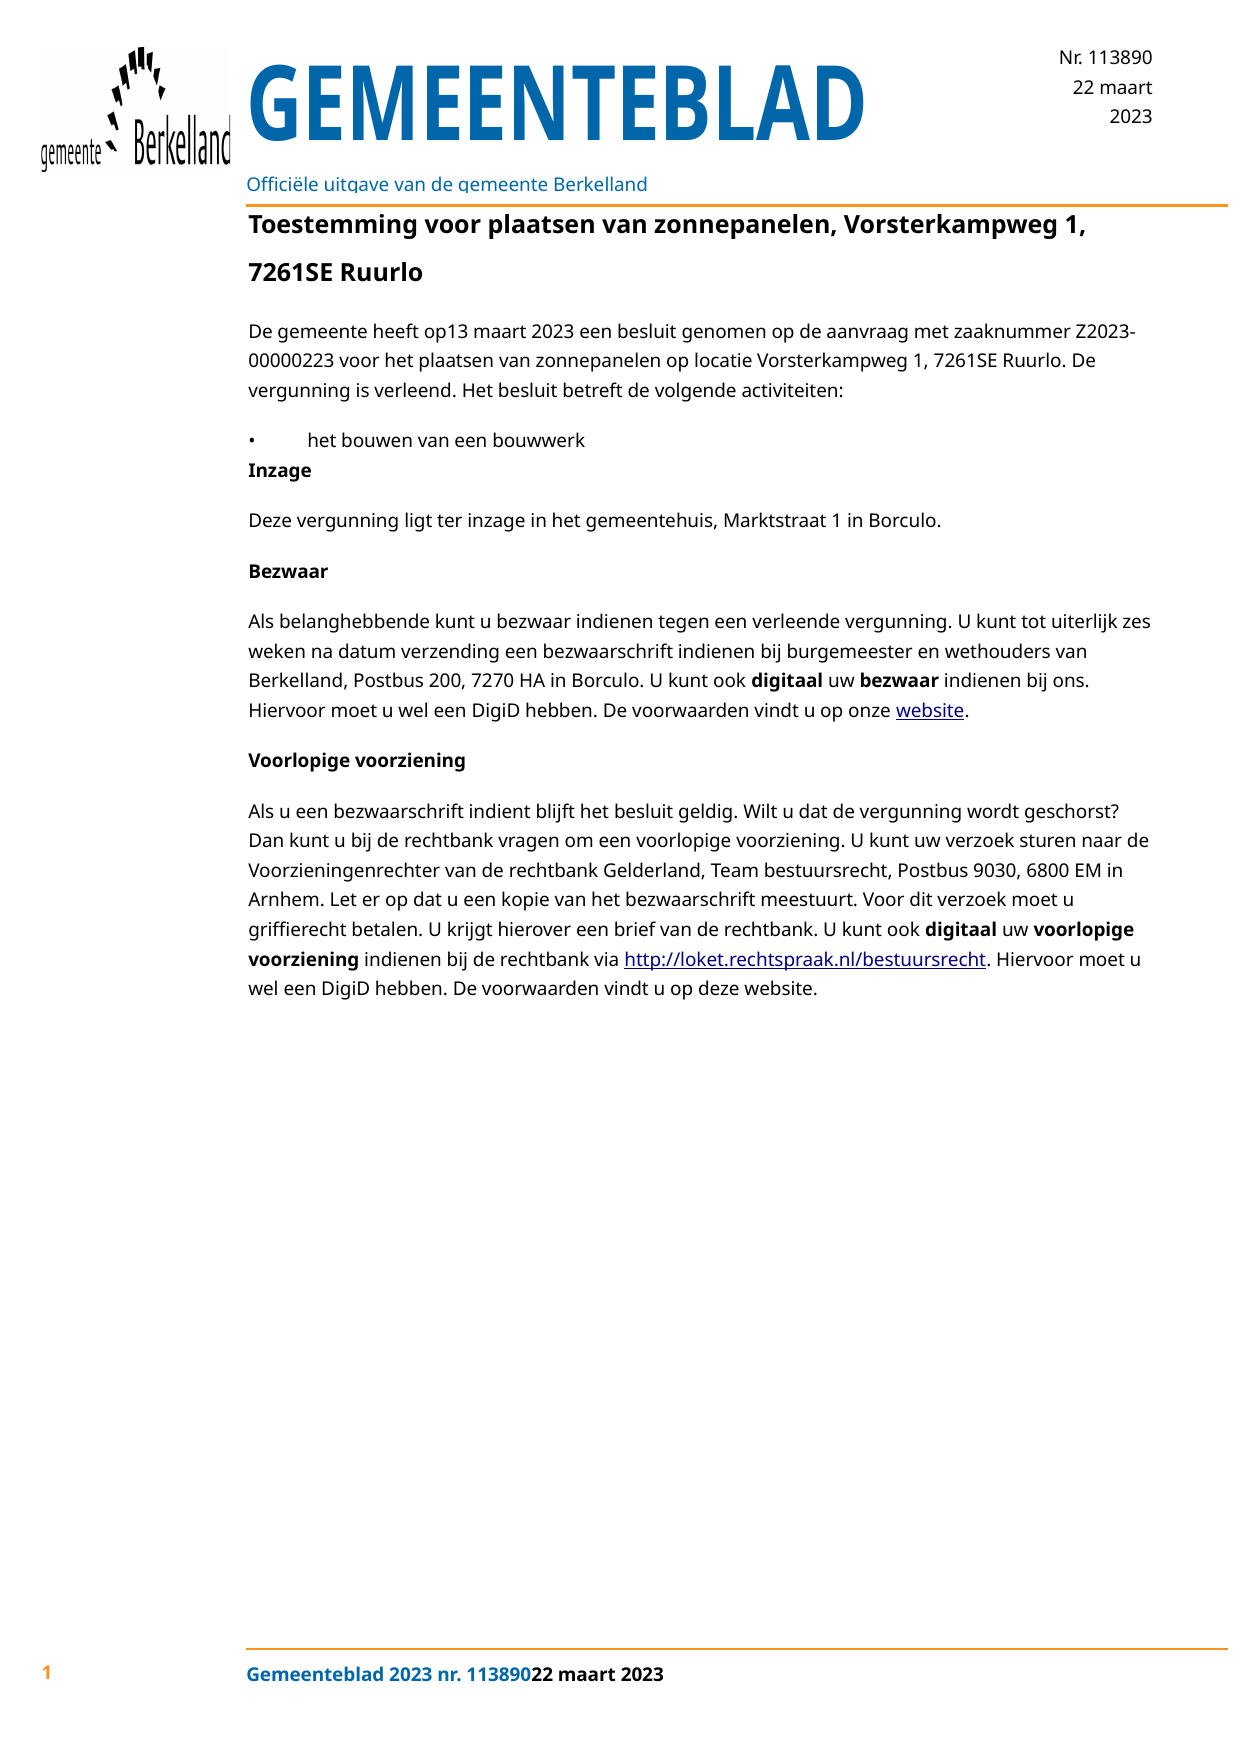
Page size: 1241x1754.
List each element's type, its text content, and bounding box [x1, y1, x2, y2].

list het bouwen van een bouwwerk [248, 427, 1152, 453]
text De gemeente heeft op13 maart 2023 een besluit genomen op de aanvraag met zaaknummer Z2023-00000223 voor het plaatsen van zonnepanelen op locatie Vorsterkampweg 1, 7261SE Ruurlo. De vergunning is verleend. Het besluit betreft de volgende activiteiten: [248, 318, 1152, 403]
text Als belanghebbende kunt u bezwaar indienen tegen een verleende vergunning. U kunt tot uiterlijk zes weken na datum verzending een bezwaarschrift indienen bij burgemeester en wethouders van Berkelland, Postbus 200, 7270 HA in Borculo. U kunt ook digitaal uw bezwaar indienen bij ons. Hiervoor moet u wel een DigiD hebben. De voorwaarden vindt u op onze website. [248, 608, 1152, 723]
text Voorlopige voorziening [248, 747, 1152, 773]
picture [41, 47, 231, 172]
text Bezwaar [248, 558, 1152, 584]
text Inzage [248, 457, 1152, 483]
text Als u een bezwaarschrift indient blijft het besluit geldig. Wilt u dat de vergunning wordt geschorst? Dan kunt u bij de rechtbank vragen om een voorlopige voorziening. U kunt uw verzoek sturen naar de Voorzieningenrechter van de rechtbank Gelderland, Team bestuursrecht, Postbus 9030, 6800 EM in Arnhem. Let er op dat u een kopie van het bezwaarschrift meestuurt. Voor dit verzoek moet u griffierecht betalen. U krijgt hierover een brief van de rechtbank. U kunt ook digitaal uw voorlopige voorziening indienen bij de rechtbank via http://loket.rechtspraak.nl/bestuursrecht. Hiervoor moet u wel een DigiD hebben. De voorwaarden vindt u op deze website. [248, 798, 1152, 1001]
text Deze vergunning ligt ter inzage in het gemeentehuis, Marktstraat 1 in Borculo. [248, 507, 1152, 533]
text Toestemming voor plaatsen van zonnepanelen, Vorsterkampweg 1, 7261SE Ruurlo [248, 207, 1152, 288]
